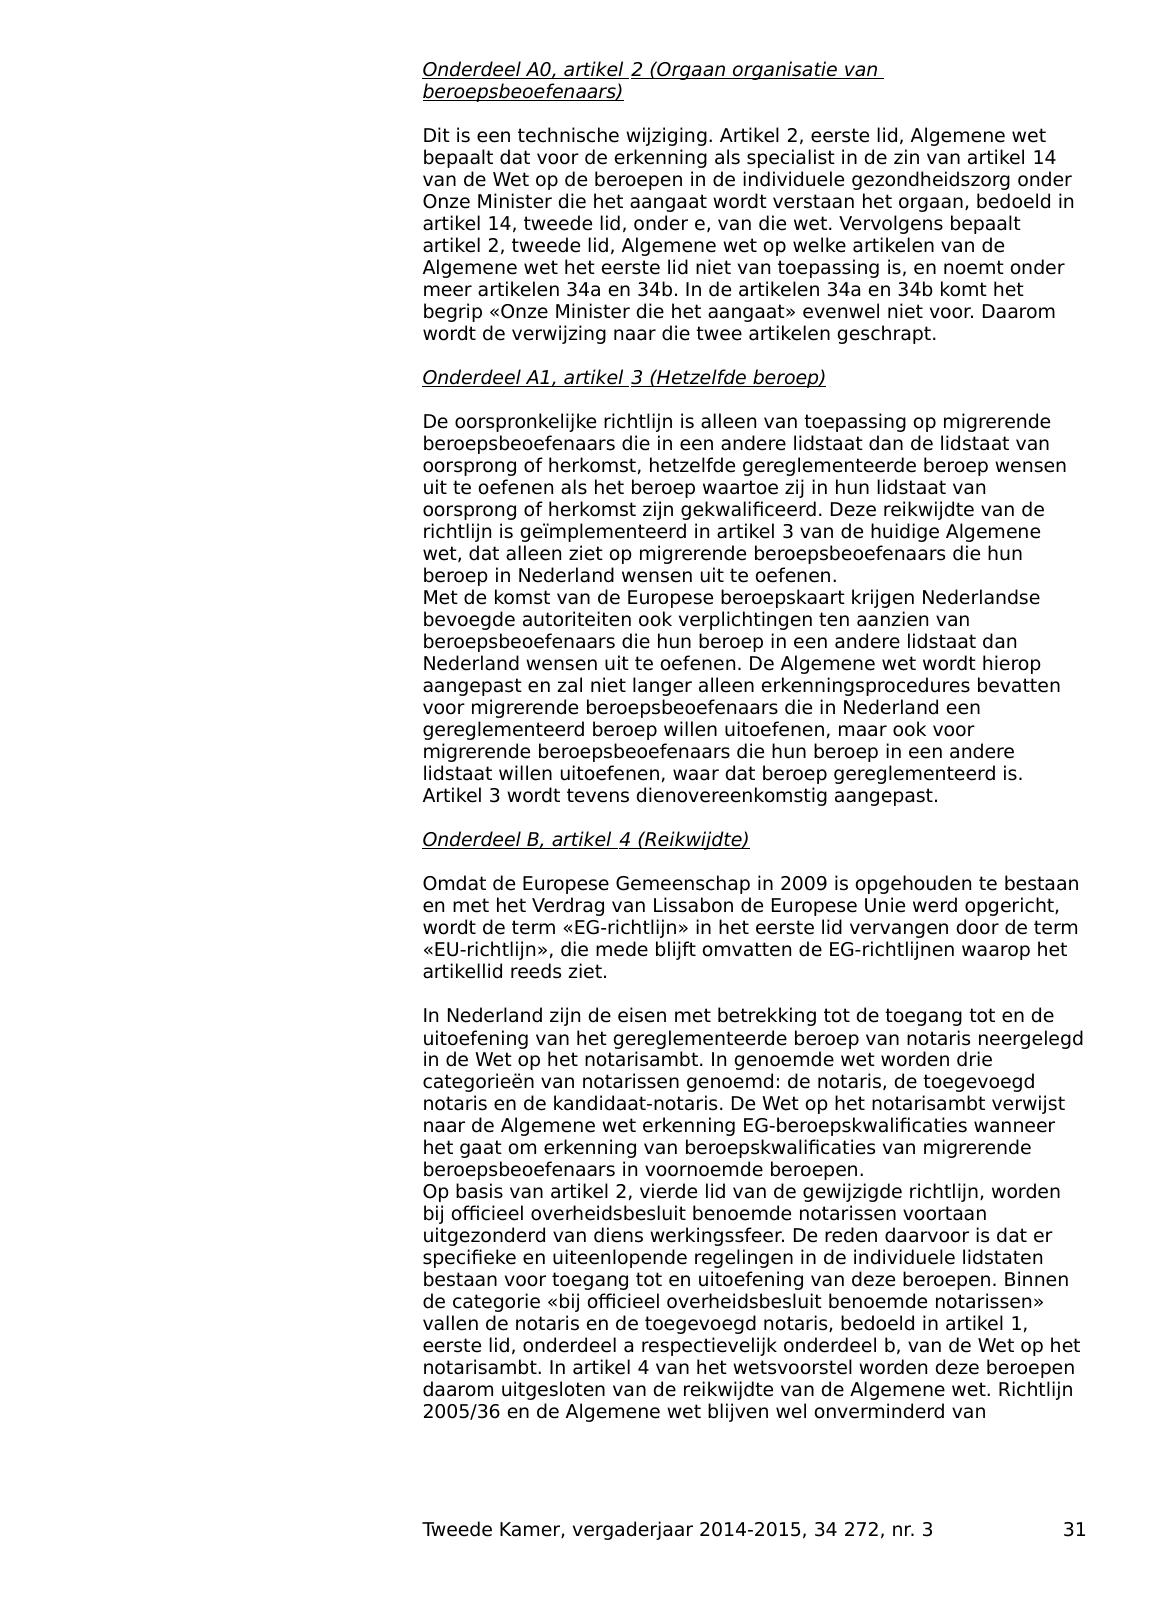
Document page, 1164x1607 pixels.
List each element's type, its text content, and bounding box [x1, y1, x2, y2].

text In Nederland zijn de eisen met betrekking tot de toegang tot en de uitoefening van het gereglementeerde beroep van notaris neergelegd in de Wet op het notarisambt. In genoemde wet worden drie categorieën van notarissen genoemd: de notaris, de toegevoegd notaris en de kandidaat-notaris. De Wet op het notarisambt verwijst naar de Algemene wet erkenning EG-beroepskwalificaties wanneer het gaat om erkenning van beroepskwalificaties van migrerende beroepsbeoefenaars in voornoemde beroepen. [422, 1005, 1087, 1181]
subtitle Onderdeel A0, artikel 2 (Orgaan organisatie van beroepsbeoefenaars) [422, 59, 1087, 103]
text De oorspronkelijke richtlijn is alleen van toepassing op migrerende beroepsbeoefenaars die in een andere lidstaat dan de lidstaat van oorsprong of herkomst, hetzelfde gereglementeerde beroep wensen uit te oefenen als het beroep waartoe zij in hun lidstaat van oorsprong of herkomst zijn gekwalificeerd. Deze reikwijdte van de richtlijn is geïmplementeerd in artikel 3 van de huidige Algemene wet, dat alleen ziet op migrerende beroepsbeoefenaars die hun beroep in Nederland wensen uit te oefenen. [422, 411, 1087, 587]
text Dit is een technische wijziging. Artikel 2, eerste lid, Algemene wet bepaalt dat voor de erkenning als specialist in de zin van artikel 14 van de Wet op de beroepen in de individuele gezondheidszorg onder Onze Minister die het aangaat wordt verstaan het orgaan, bedoeld in artikel 14, tweede lid, onder e, van die wet. Vervolgens bepaalt artikel 2, tweede lid, Algemene wet op welke artikelen van de Algemene wet het eerste lid niet van toepassing is, en noemt onder meer artikelen 34a en 34b. In de artikelen 34a en 34b komt het begrip «Onze Minister die het aangaat» evenwel niet voor. Daarom wordt de verwijzing naar die twee artikelen geschrapt. [422, 125, 1087, 345]
subtitle Onderdeel A1, artikel 3 (Hetzelfde beroep) [422, 367, 1087, 389]
text Omdat de Europese Gemeenschap in 2009 is opgehouden te bestaan en met het Verdrag van Lissabon de Europese Unie werd opgericht, wordt de term «EG-richtlijn» in het eerste lid vervangen door de term «EU-richtlijn», die mede blijft omvatten de EG-richtlijnen waarop het artikellid reeds ziet. [422, 873, 1087, 983]
subtitle Onderdeel B, artikel 4 (Reikwijdte) [422, 829, 1087, 851]
text Met de komst van de Europese beroepskaart krijgen Nederlandse bevoegde autoriteiten ook verplichtingen ten aanzien van beroepsbeoefenaars die hun beroep in een andere lidstaat dan Nederland wensen uit te oefenen. De Algemene wet wordt hierop aangepast en zal niet langer alleen erkenningsprocedures bevatten voor migrerende beroepsbeoefenaars die in Nederland een gereglementeerd beroep willen uitoefenen, maar ook voor migrerende beroepsbeoefenaars die hun beroep in een andere lidstaat willen uitoefenen, waar dat beroep gereglementeerd is. Artikel 3 wordt tevens dienovereenkomstig aangepast. [422, 587, 1087, 807]
text Op basis van artikel 2, vierde lid van de gewijzigde richtlijn, worden bij officieel overheidsbesluit benoemde notarissen voortaan uitgezonderd van diens werkingssfeer. De reden daarvoor is dat er specifieke en uiteenlopende regelingen in de individuele lidstaten bestaan voor toegang tot en uitoefening van deze beroepen. Binnen de categorie «bij officieel overheidsbesluit benoemde notarissen» vallen de notaris en de toegevoegd notaris, bedoeld in artikel 1, eerste lid, onderdeel a respectievelijk onderdeel b, van de Wet op het notarisambt. In artikel 4 van het wetsvoorstel worden deze beroepen daarom uitgesloten van de reikwijdte van de Algemene wet. Richtlijn 2005/36 en de Algemene wet blijven wel onverminderd van [422, 1181, 1087, 1423]
